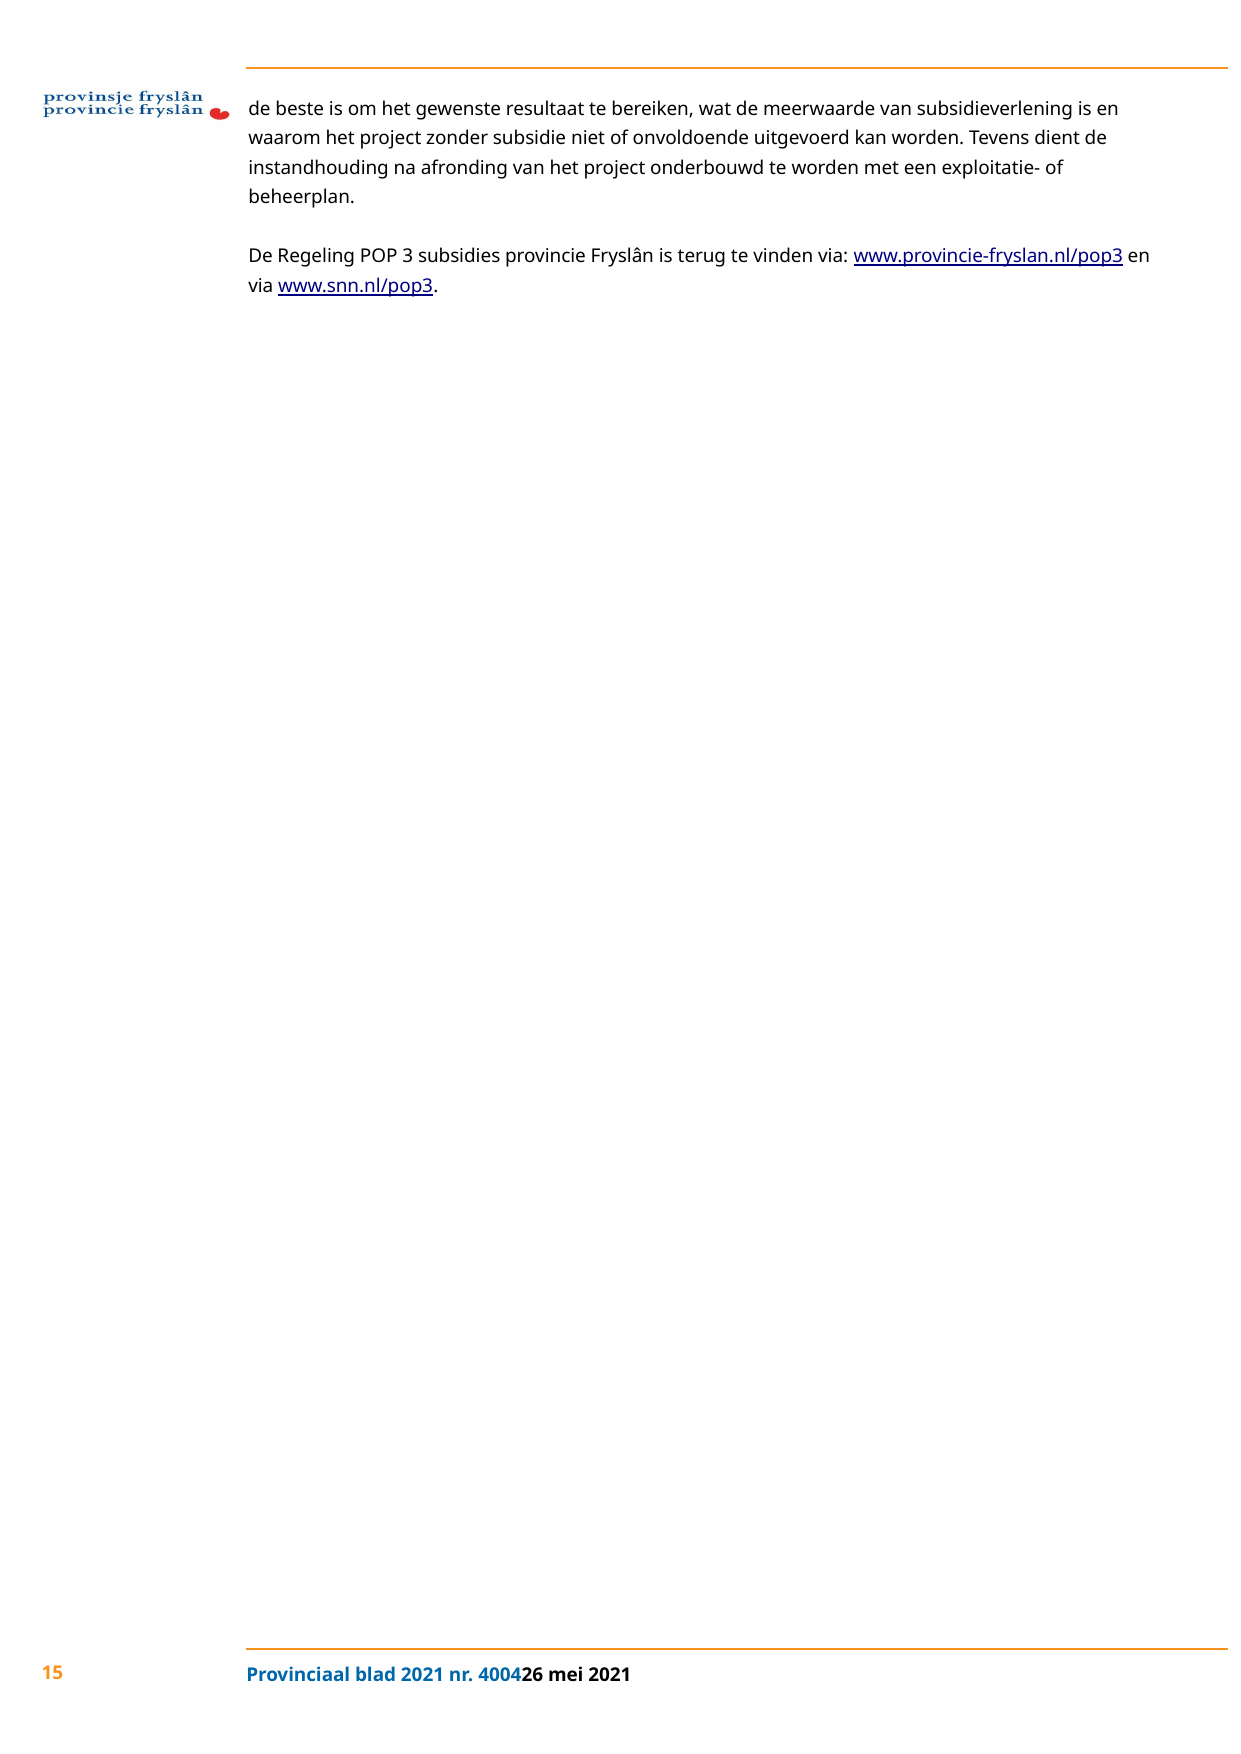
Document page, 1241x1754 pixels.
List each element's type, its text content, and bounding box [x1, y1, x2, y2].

picture [41, 47, 231, 172]
text de beste is om het gewenste resultaat te bereiken, wat de meerwaarde van subsidieverlening is en waarom het project zonder subsidie niet of onvoldoende uitgevoerd kan worden. Tevens dient de instandhouding na afronding van het project onderbouwd te worden met een exploitatie- of beheerplan. [248, 95, 1152, 209]
text De Regeling POP 3 subsidies provincie Fryslân is terug te vinden via: www.provincie-fryslan.nl/pop3 en via www.snn.nl/pop3. [248, 243, 1152, 298]
